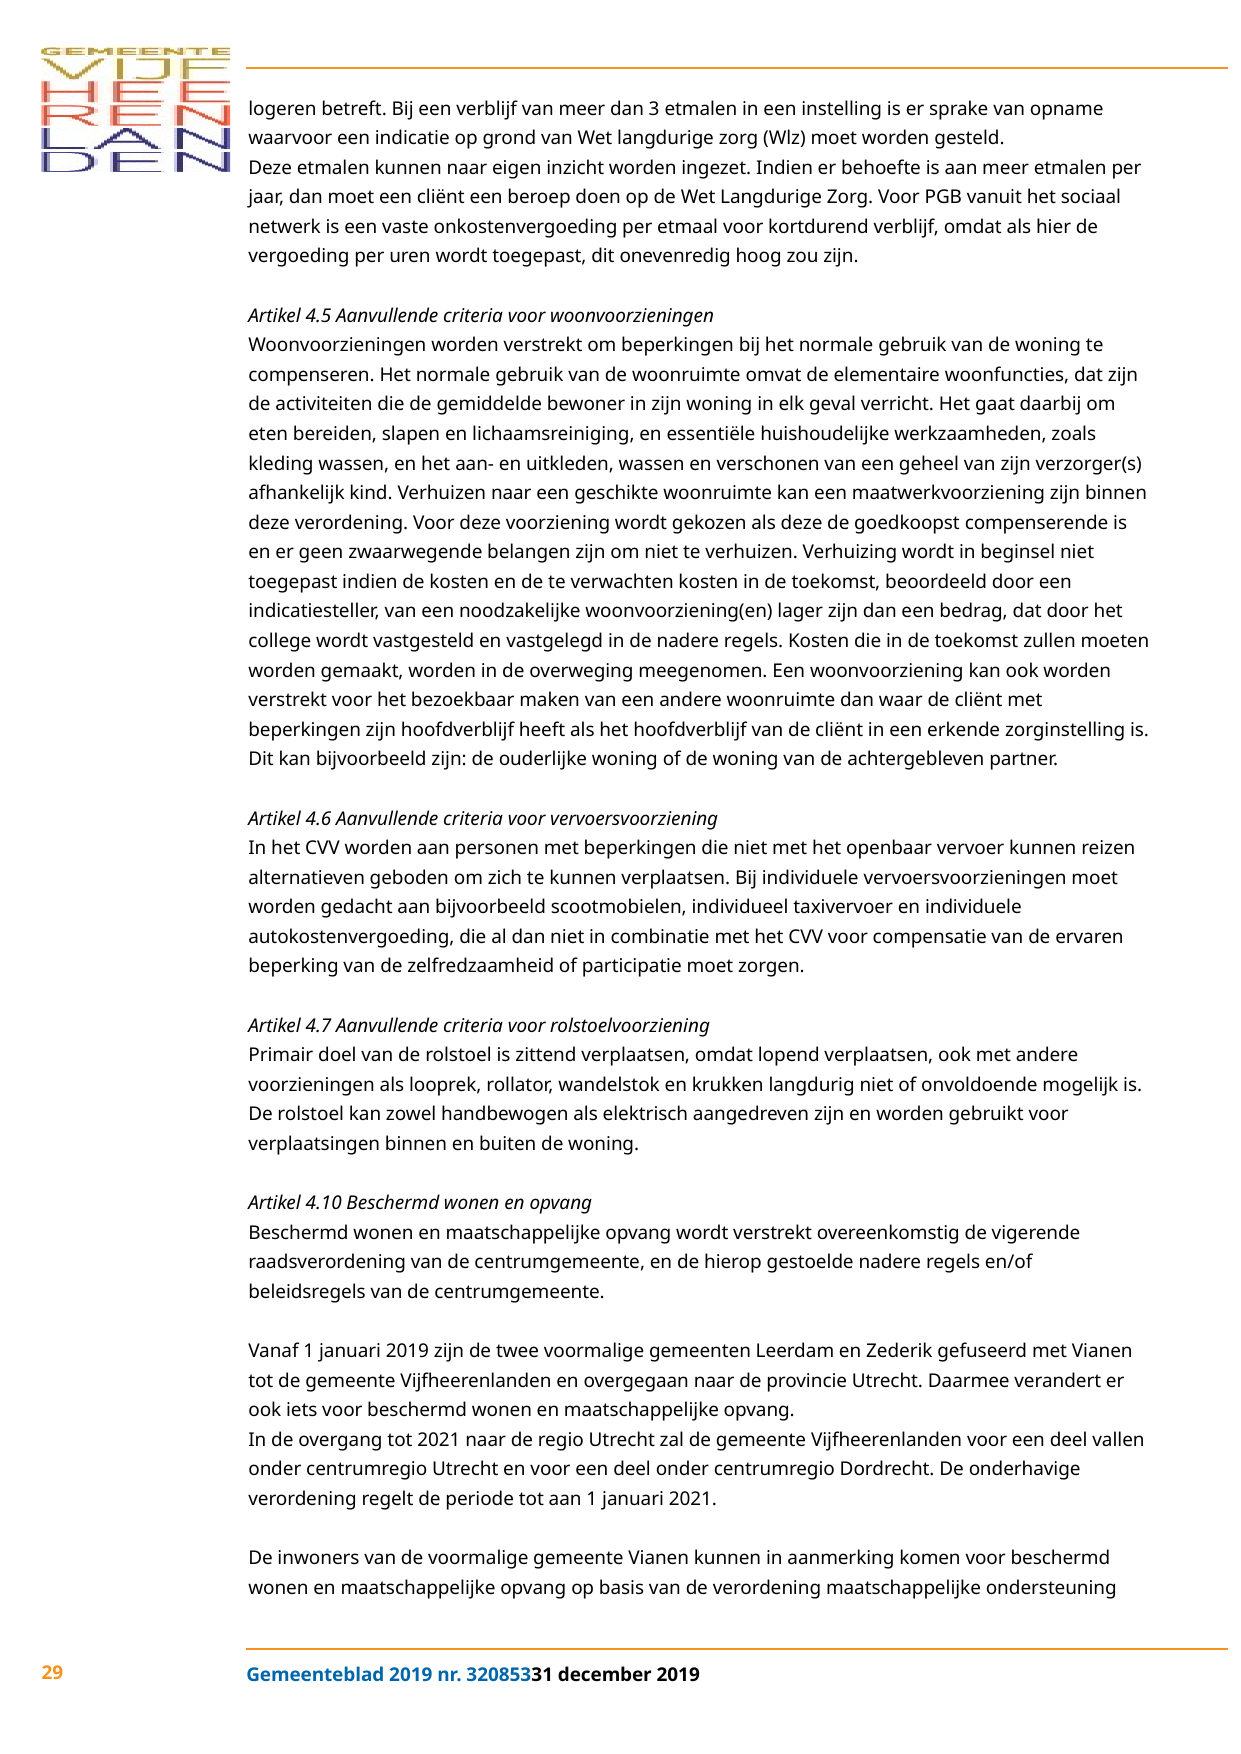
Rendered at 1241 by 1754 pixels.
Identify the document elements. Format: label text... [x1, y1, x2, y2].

text In de overgang tot 2021 naar de regio Utrecht zal de gemeente Vijfheerenlanden voor een deel vallen onder centrumregio Utrecht en voor een deel onder centrumregio Dordrecht. De onderhavige verordening regelt de periode tot aan 1 januari 2021. [248, 1426, 1152, 1511]
text In het CVV worden aan personen met beperkingen die niet met het openbaar vervoer kunnen reizen alternatieven geboden om zich te kunnen verplaatsen. Bij individuele vervoersvoorzieningen moet worden gedacht aan bijvoorbeeld scootmobielen, individueel taxivervoer en individuele autokostenvergoeding, die al dan niet in combinatie met het CVV voor compensatie van de ervaren beperking van de zelfredzaamheid of participatie moet zorgen. [248, 834, 1152, 978]
picture [41, 47, 231, 172]
text Woonvoorzieningen worden verstrekt om beperkingen bij het normale gebruik van de woning te compenseren. Het normale gebruik van de woonruimte omvat de elementaire woonfuncties, dat zijn de activiteiten die de gemiddelde bewoner in zijn woning in elk geval verricht. Het gaat daarbij om eten bereiden, slapen en lichaamsreiniging, en essentiële huishoudelijke werkzaamheden, zoals kleding wassen, en het aan- en uitkleden, wassen en verschonen van een geheel van zijn verzorger(s) afhankelijk kind. Verhuizen naar een geschikte woonruimte kan een maatwerkvoorziening zijn binnen deze verordening. Voor deze voorziening wordt gekozen als deze de goedkoopst compenserende is en er geen zwaarwegende belangen zijn om niet te verhuizen. Verhuizing wordt in beginsel niet toegepast indien de kosten en de te verwachten kosten in de toekomst, beoordeeld door een indicatiesteller, van een noodzakelijke woonvoorziening(en) lager zijn dan een bedrag, dat door het college wordt vastgesteld en vastgelegd in de nadere regels. Kosten die in de toekomst zullen moeten worden gemaakt, worden in de overweging meegenomen. Een woonvoorziening kan ook worden verstrekt voor het bezoekbaar maken van een andere woonruimte dan waar de cliënt met beperkingen zijn hoofdverblijf heeft als het hoofdverblijf van de cliënt in een erkende zorginstelling is. Dit kan bijvoorbeeld zijn: de ouderlijke woning of de woning van de achtergebleven partner. [248, 331, 1152, 771]
text Artikel 4.10 Beschermd wonen en opvang [248, 1189, 1152, 1215]
text Artikel 4.7 Aanvullende criteria voor rolstoelvoorziening [248, 1012, 1152, 1038]
text Deze etmalen kunnen naar eigen inzicht worden ingezet. Indien er behoefte is aan meer etmalen per jaar, dan moet een cliënt een beroep doen op de Wet Langdurige Zorg. Voor PGB vanuit het sociaal netwerk is een vaste onkostenvergoeding per etmaal voor kortdurend verblijf, omdat als hier de vergoeding per uren wordt toegepast, dit onevenredig hoog zou zijn. [248, 154, 1152, 268]
text Beschermd wonen en maatschappelijke opvang wordt verstrekt overeenkomstig de vigerende raadsverordening van de centrumgemeente, en de hierop gestoelde nadere regels en/of beleidsregels van de centrumgemeente. [248, 1219, 1152, 1304]
text logeren betreft. Bij een verblijf van meer dan 3 etmalen in een instelling is er sprake van opname waarvoor een indicatie op grond van Wet langdurige zorg (Wlz) moet worden gesteld. [248, 95, 1152, 150]
text Artikel 4.5 Aanvullende criteria voor woonvoorzieningen [248, 302, 1152, 328]
text Vanaf 1 januari 2019 zijn de twee voormalige gemeenten Leerdam en Zederik gefuseerd met Vianen tot de gemeente Vijfheerenlanden en overgegaan naar de provincie Utrecht. Daarmee verandert er ook iets voor beschermd wonen en maatschappelijke opvang. [248, 1337, 1152, 1422]
text De inwoners van de voormalige gemeente Vianen kunnen in aanmerking komen voor beschermd wonen en maatschappelijke opvang op basis van de verordening maatschappelijke ondersteuning [248, 1544, 1152, 1600]
text Primair doel van de rolstoel is zittend verplaatsen, omdat lopend verplaatsen, ook met andere voorzieningen als looprek, rollator, wandelstok en krukken langdurig niet of onvoldoende mogelijk is. De rolstoel kan zowel handbewogen als elektrisch aangedreven zijn en worden gebruikt voor verplaatsingen binnen en buiten de woning. [248, 1041, 1152, 1156]
text Artikel 4.6 Aanvullende criteria voor vervoersvoorziening [248, 805, 1152, 831]
